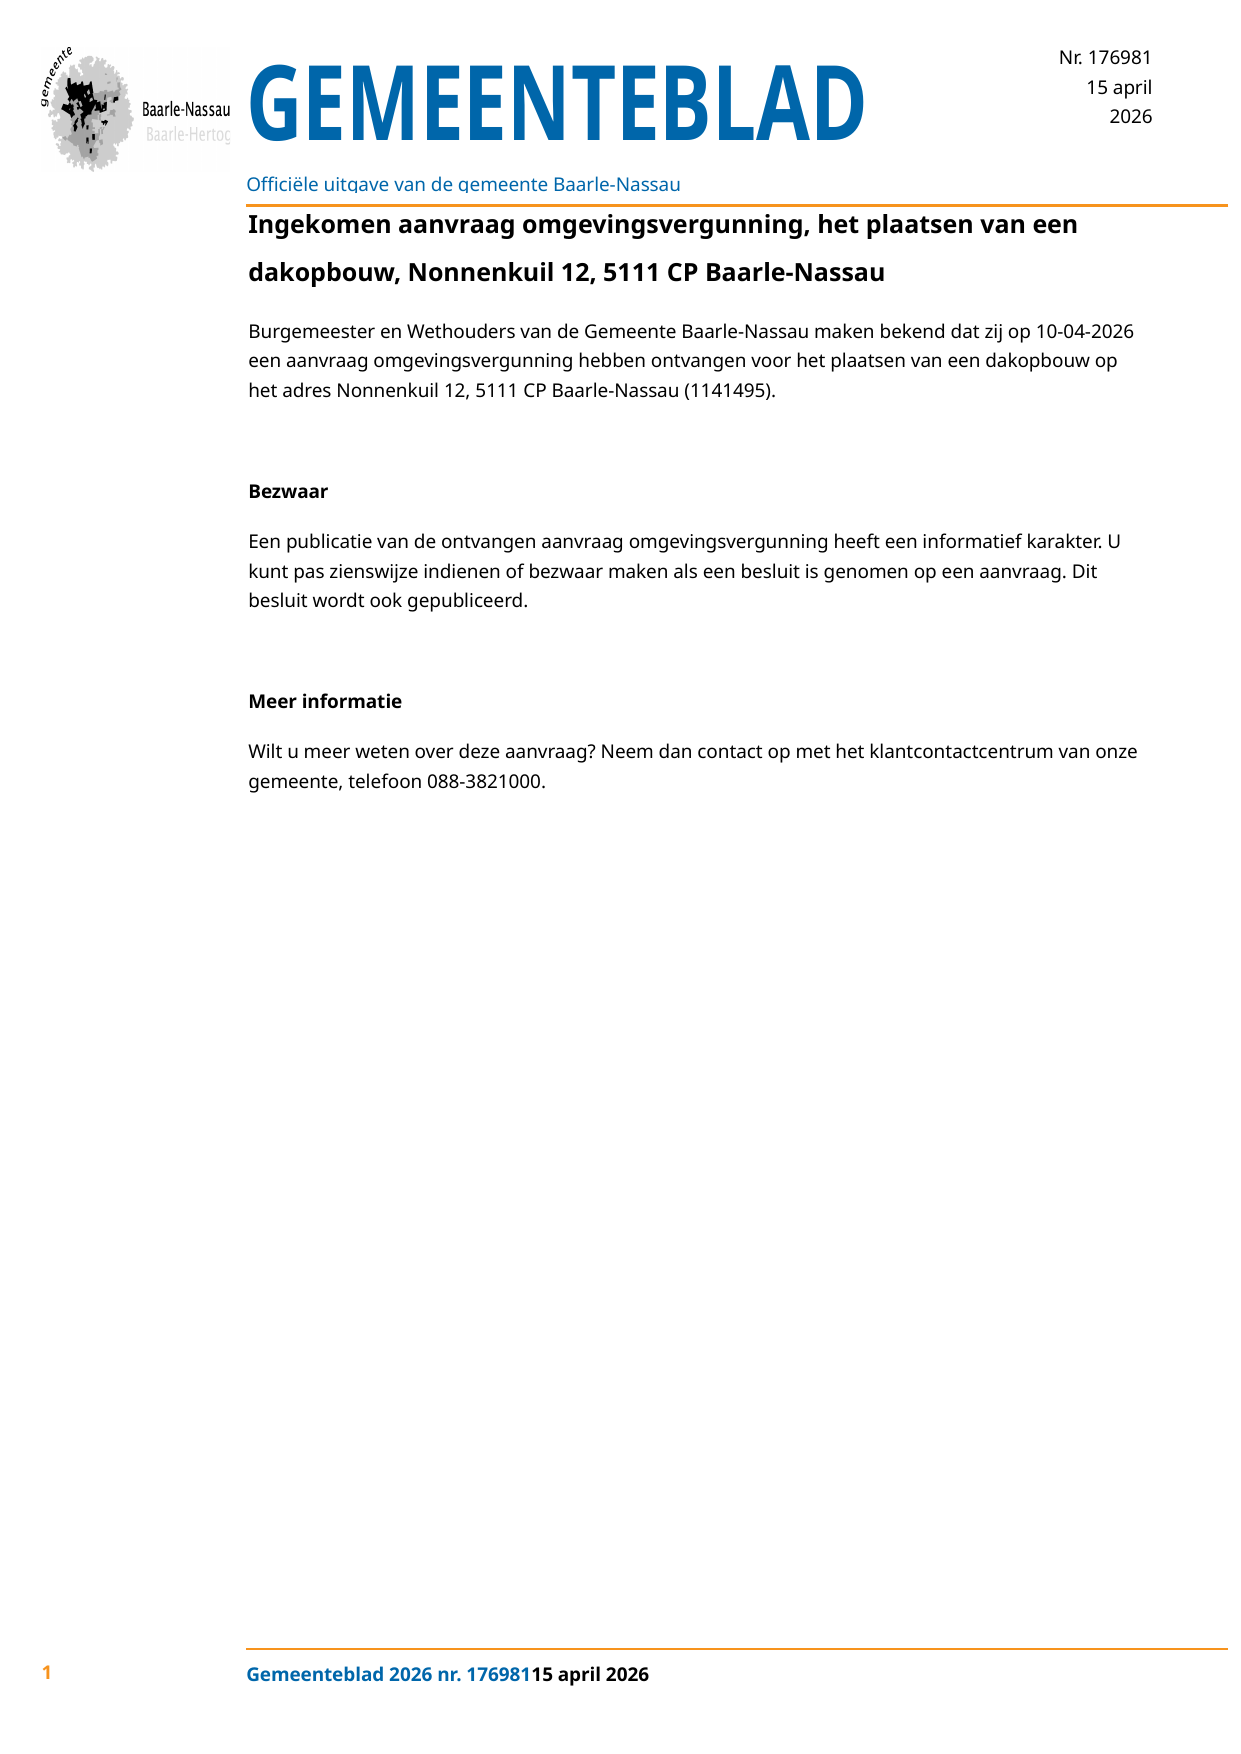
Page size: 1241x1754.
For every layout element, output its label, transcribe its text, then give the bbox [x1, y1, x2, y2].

text Wilt u meer weten over deze aanvraag? Neem dan contact op met het klantcontactcentrum van onze gemeente, telefoon 088-3821000. [248, 739, 1152, 794]
text Ingekomen aanvraag omgevingsvergunning, het plaatsen van een dakopbouw, Nonnenkuil 12, 5111 CP Baarle-Nassau [248, 207, 1152, 288]
picture [41, 47, 231, 172]
text Een publicatie van de ontvangen aanvraag omgevingsvergunning heeft een informatief karakter. U kunt pas zienswijze indienen of bezwaar maken als een besluit is genomen op een aanvraag. Dit besluit wordt ook gepubliceerd. [248, 528, 1152, 613]
text Meer informatie [248, 688, 1152, 714]
text Burgemeester en Wethouders van de Gemeente Baarle-Nassau maken bekend dat zij op 10-04-2026 een aanvraag omgevingsvergunning hebben ontvangen voor het plaatsen van een dakopbouw op het adres Nonnenkuil 12, 5111 CP Baarle-Nassau (1141495). [248, 318, 1152, 403]
text Bezwaar [248, 478, 1152, 504]
